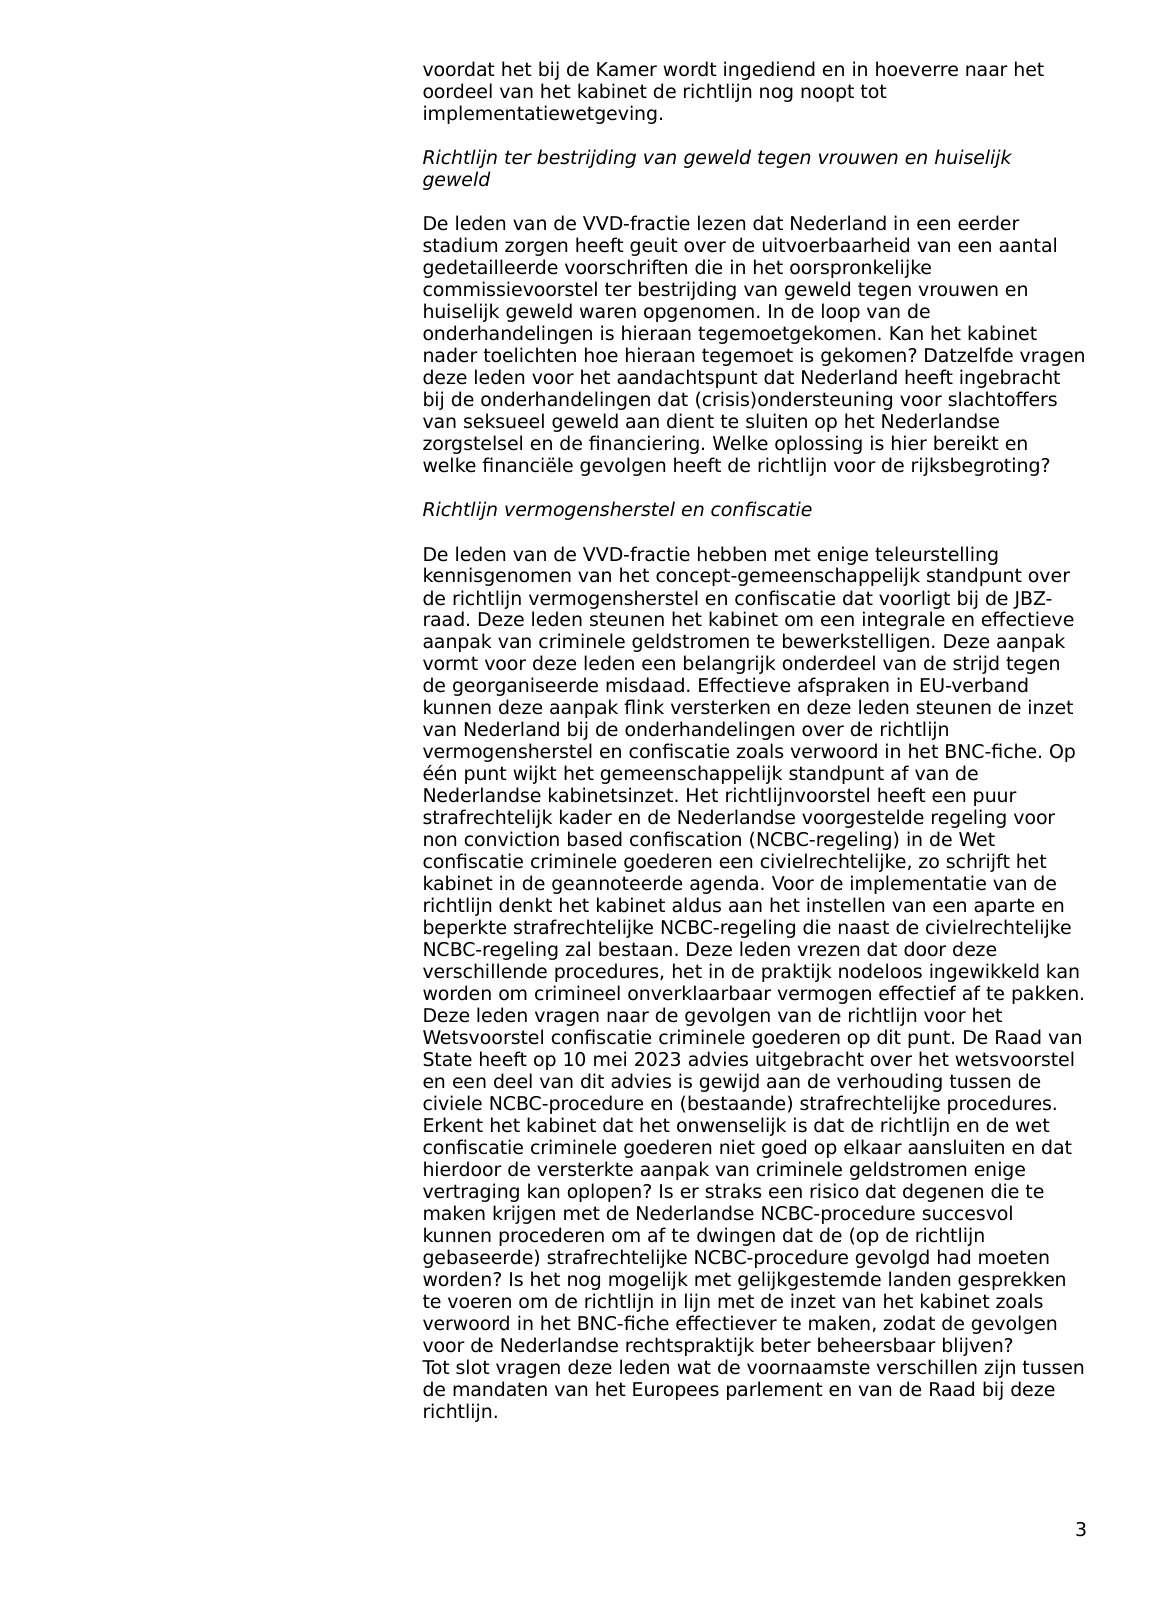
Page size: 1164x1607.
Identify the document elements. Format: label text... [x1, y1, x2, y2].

subtitle Richtlijn ter bestrijding van geweld tegen vrouwen en huiselijk geweld [422, 147, 1087, 191]
text voordat het bij de Kamer wordt ingediend en in hoeverre naar het oordeel van het kabinet de richtlijn nog noopt tot implementatiewetgeving. [422, 59, 1087, 125]
text Tot slot vragen deze leden wat de voornaamste verschillen zijn tussen de mandaten van het Europees parlement en van de Raad bij deze richtlijn. [422, 1357, 1087, 1423]
text De leden van de VVD-fractie hebben met enige teleurstelling kennisgenomen van het concept-gemeenschappelijk standpunt over de richtlijn vermogensherstel en confiscatie dat voorligt bij de JBZ-raad. Deze leden steunen het kabinet om een integrale en effectieve aanpak van criminele geldstromen te bewerkstelligen. Deze aanpak vormt voor deze leden een belangrijk onderdeel van de strijd tegen de georganiseerde misdaad. Effectieve afspraken in EU-verband kunnen deze aanpak flink versterken en deze leden steunen de inzet van Nederland bij de onderhandelingen over de richtlijn vermogensherstel en confiscatie zoals verwoord in het BNC-fiche. Op één punt wijkt het gemeenschappelijk standpunt af van de Nederlandse kabinetsinzet. Het richtlijnvoorstel heeft een puur strafrechtelijk kader en de Nederlandse voorgestelde regeling voor non conviction based confiscation (NCBC-regeling) in de Wet confiscatie criminele goederen een civielrechtelijke, zo schrijft het kabinet in de geannoteerde agenda. Voor de implementatie van de richtlijn denkt het kabinet aldus aan het instellen van een aparte en beperkte strafrechtelijke NCBC-regeling die naast de civielrechtelijke NCBC-regeling zal bestaan. Deze leden vrezen dat door deze verschillende procedures, het in de praktijk nodeloos ingewikkeld kan worden om crimineel onverklaarbaar vermogen effectief af te pakken. Deze leden vragen naar de gevolgen van de richtlijn voor het Wetsvoorstel confiscatie criminele goederen op dit punt. De Raad van State heeft op 10 mei 2023 advies uitgebracht over het wetsvoorstel en een deel van dit advies is gewijd aan de verhouding tussen de civiele NCBC-procedure en (bestaande) strafrechtelijke procedures. Erkent het kabinet dat het onwenselijk is dat de richtlijn en de wet confiscatie criminele goederen niet goed op elkaar aansluiten en dat hierdoor de versterkte aanpak van criminele geldstromen enige vertraging kan oplopen? Is er straks een risico dat degenen die te maken krijgen met de Nederlandse NCBC-procedure succesvol kunnen procederen om af te dwingen dat de (op de richtlijn gebaseerde) strafrechtelijke NCBC-procedure gevolgd had moeten worden? Is het nog mogelijk met gelijkgestemde landen gesprekken te voeren om de richtlijn in lijn met de inzet van het kabinet zoals verwoord in het BNC-fiche effectiever te maken, zodat de gevolgen voor de Nederlandse rechtspraktijk beter beheersbaar blijven? [422, 543, 1087, 1357]
text De leden van de VVD-fractie lezen dat Nederland in een eerder stadium zorgen heeft geuit over de uitvoerbaarheid van een aantal gedetailleerde voorschriften die in het oorspronkelijke commissievoorstel ter bestrijding van geweld tegen vrouwen en huiselijk geweld waren opgenomen. In de loop van de onderhandelingen is hieraan tegemoetgekomen. Kan het kabinet nader toelichten hoe hieraan tegemoet is gekomen? Datzelfde vragen deze leden voor het aandachtspunt dat Nederland heeft ingebracht bij de onderhandelingen dat (crisis)ondersteuning voor slachtoffers van seksueel geweld aan dient te sluiten op het Nederlandse zorgstelsel en de financiering. Welke oplossing is hier bereikt en welke financiële gevolgen heeft de richtlijn voor de rijksbegroting? [422, 213, 1087, 477]
subtitle Richtlijn vermogensherstel en confiscatie [422, 499, 1087, 521]
